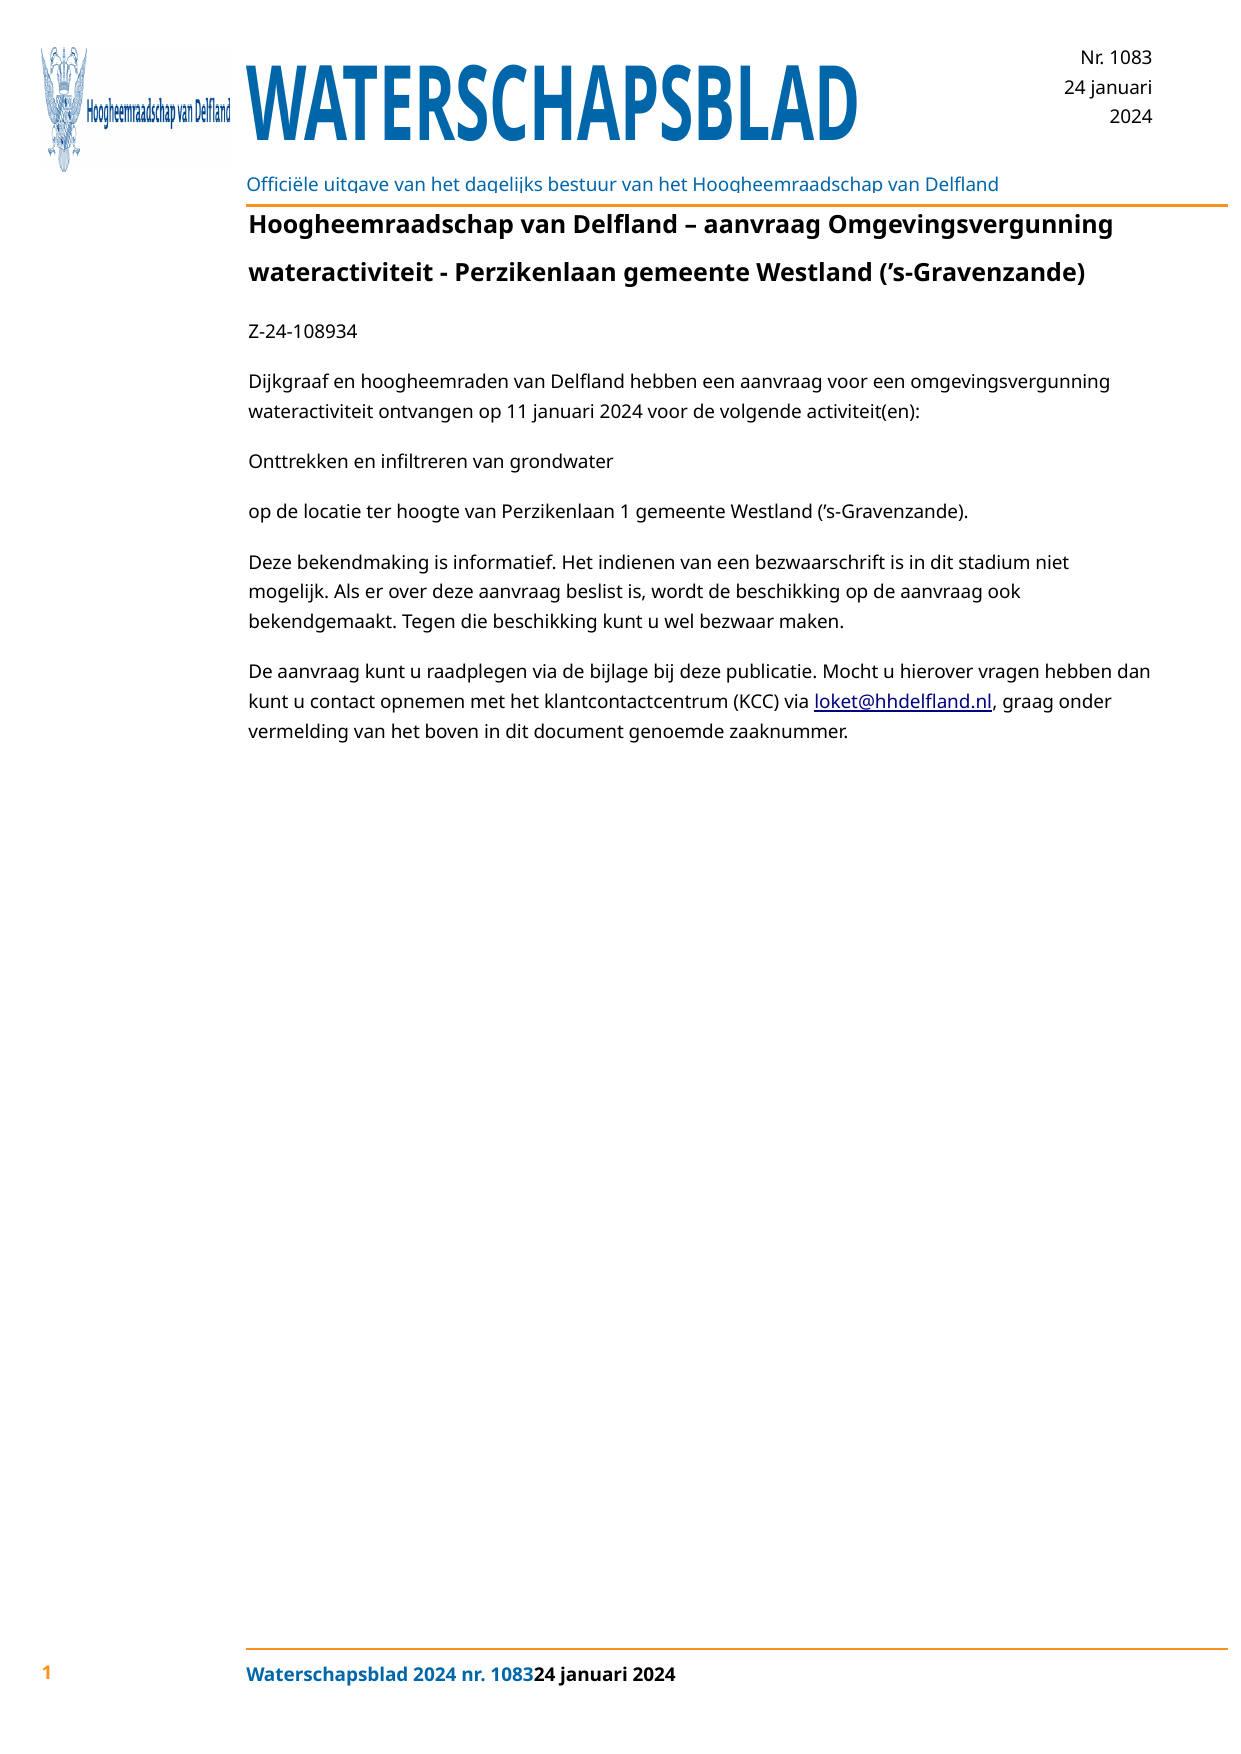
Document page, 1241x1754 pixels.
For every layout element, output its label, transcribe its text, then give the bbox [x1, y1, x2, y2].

text Onttrekken en infiltreren van grondwater [248, 448, 1152, 474]
text Dijkgraaf en hoogheemraden van Delfland hebben een aanvraag voor een omgevingsvergunning wateractiviteit ontvangen op 11 januari 2024 voor de volgende activiteit(en): [248, 368, 1152, 424]
text Deze bekendmaking is informatief. Het indienen van een bezwaarschrift is in dit stadium niet mogelijk. Als er over deze aanvraag beslist is, wordt de beschikking op de aanvraag ook bekendgemaakt. Tegen die beschikking kunt u wel bezwaar maken. [248, 549, 1152, 634]
picture [41, 47, 231, 172]
text De aanvraag kunt u raadplegen via de bijlage bij deze publicatie. Mocht u hierover vragen hebben dan kunt u contact opnemen met het klantcontactcentrum (KCC) via loket@hhdelfland.nl, graag onder vermelding van het boven in dit document genoemde zaaknummer. [248, 659, 1152, 744]
text Z-24-108934 [248, 318, 1152, 344]
text Hoogheemraadschap van Delfland – aanvraag Omgevingsvergunning wateractiviteit - Perzikenlaan gemeente Westland (’s-Gravenzande) [248, 207, 1152, 288]
text op de locatie ter hoogte van Perzikenlaan 1 gemeente Westland (’s-Gravenzande). [248, 499, 1152, 524]
